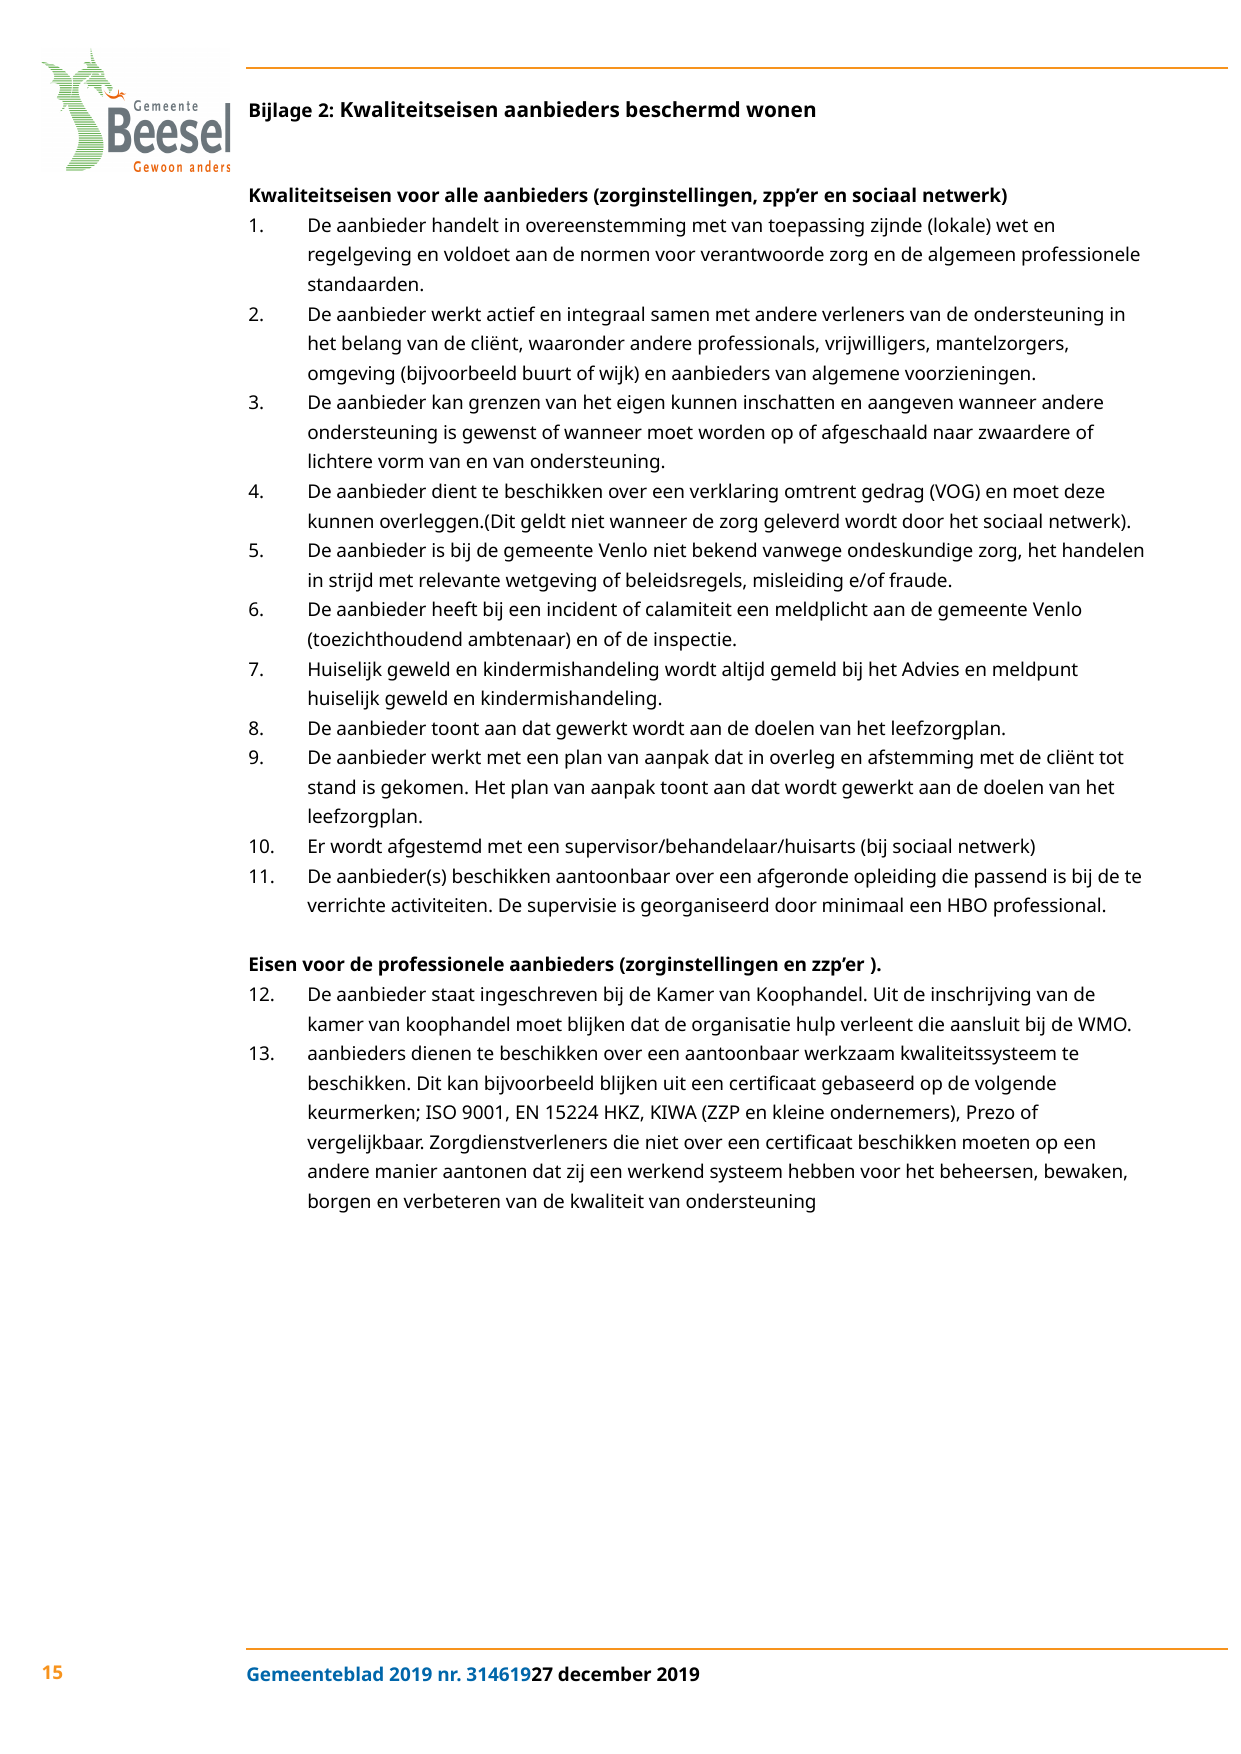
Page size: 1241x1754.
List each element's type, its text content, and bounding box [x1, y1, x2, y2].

list De aanbieder kan grenzen van het eigen kunnen inschatten en aangeven wanneer andere ondersteuning is gewenst of wanneer moet worden op of afgeschaald naar zwaardere of lichtere vorm van en van ondersteuning. [248, 389, 1152, 474]
text Eisen voor de professionele aanbieders (zorginstellingen en zzp’er ). [248, 952, 1152, 977]
text Bijlage 2: Kwaliteitseisen aanbieders beschermd wonen [248, 95, 1152, 123]
list De aanbieder werkt actief en integraal samen met andere verleners van de ondersteuning in het belang van de cliënt, waaronder andere professionals, vrijwilligers, mantelzorgers, omgeving (bijvoorbeeld buurt of wijk) en aanbieders van algemene voorzieningen. [248, 301, 1152, 386]
list Huiselijk geweld en kindermishandeling wordt altijd gemeld bij het Advies en meldpunt huiselijk geweld en kindermishandeling. [248, 656, 1152, 711]
list aanbieders dienen te beschikken over een aantoonbaar werkzaam kwaliteitssysteem te beschikken. Dit kan bijvoorbeeld blijken uit een certificaat gebaseerd op de volgende keurmerken; ISO 9001, EN 15224 HKZ, KIWA (ZZP en kleine ondernemers), Prezo of vergelijkbaar. Zorgdienstverleners die niet over een certificaat beschikken moeten op een andere manier aantonen dat zij een werkend systeem hebben voor het beheersen, bewaken, borgen en verbeteren van de kwaliteit van ondersteuning [248, 1040, 1152, 1214]
list De aanbieder toont aan dat gewerkt wordt aan de doelen van het leefzorgplan. [248, 715, 1152, 741]
list De aanbieder werkt met een plan van aanpak dat in overleg en afstemming met de cliënt tot stand is gekomen. Het plan van aanpak toont aan dat wordt gewerkt aan de doelen van het leefzorgplan. [248, 744, 1152, 829]
list De aanbieder handelt in overeenstemming met van toepassing zijnde (lokale) wet en regelgeving en voldoet aan de normen voor verantwoorde zorg en de algemeen professionele standaarden. [248, 212, 1152, 297]
list De aanbieder is bij de gemeente Venlo niet bekend vanwege ondeskundige zorg, het handelen in strijd met relevante wetgeving of beleidsregels, misleiding e/of fraude. [248, 537, 1152, 593]
list Er wordt afgestemd met een supervisor/behandelaar/huisarts (bij sociaal netwerk) [248, 833, 1152, 859]
list De aanbieder heeft bij een incident of calamiteit een meldplicht aan de gemeente Venlo (toezichthoudend ambtenaar) en of de inspectie. [248, 597, 1152, 652]
picture [41, 47, 231, 172]
list De aanbieder dient te beschikken over een verklaring omtrent gedrag (VOG) en moet deze kunnen overleggen.(Dit geldt niet wanneer de zorg geleverd wordt door het sociaal netwerk). [248, 478, 1152, 534]
text Kwaliteitseisen voor alle aanbieders (zorginstellingen, zpp’er en sociaal netwerk) [248, 182, 1152, 208]
list De aanbieder(s) beschikken aantoonbaar over een afgeronde opleiding die passend is bij de te verrichte activiteiten. De supervisie is georganiseerd door minimaal een HBO professional. [248, 863, 1152, 918]
list De aanbieder staat ingeschreven bij de Kamer van Koophandel. Uit de inschrijving van de kamer van koophandel moet blijken dat de organisatie hulp verleent die aansluit bij de WMO. [248, 981, 1152, 1037]
